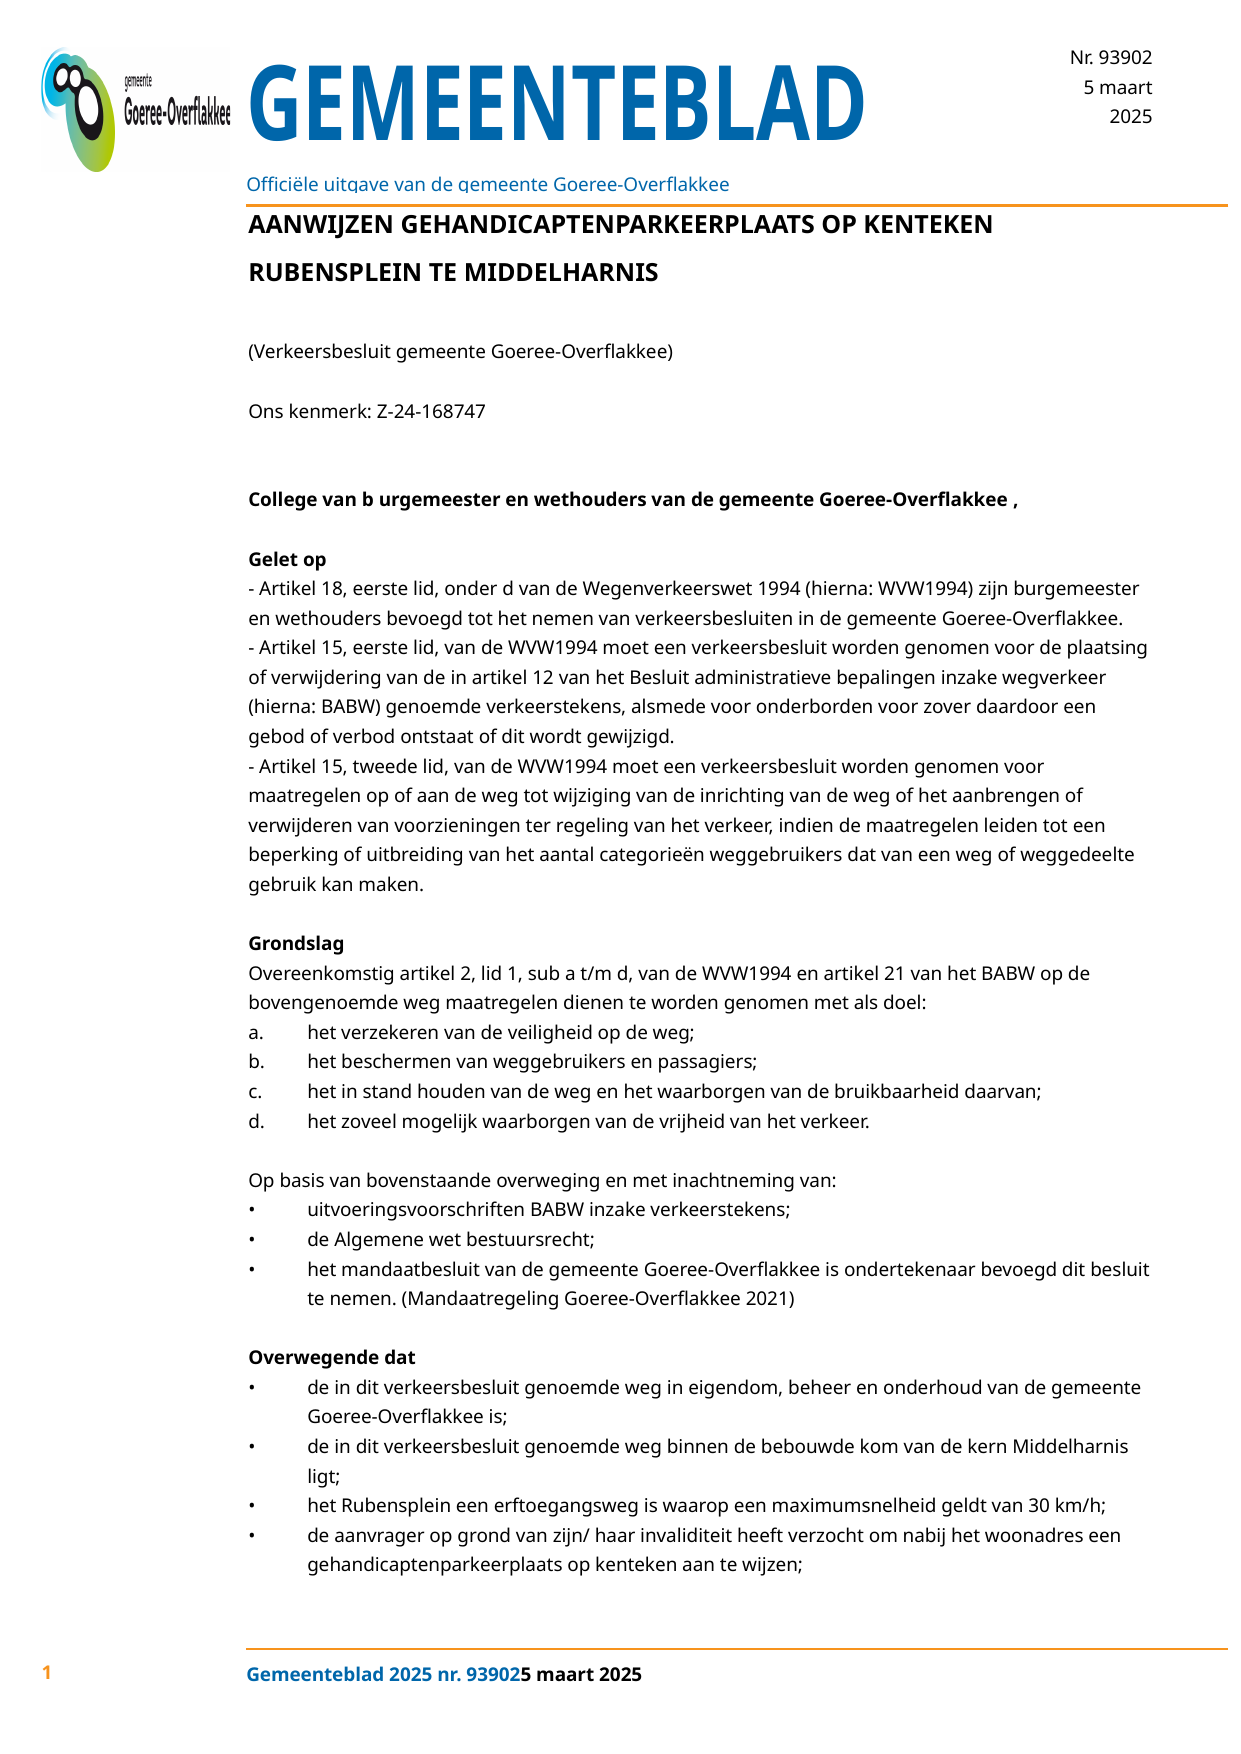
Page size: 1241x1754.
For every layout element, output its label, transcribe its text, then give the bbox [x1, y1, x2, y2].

list het mandaatbesluit van de gemeente Goeree-Overflakkee is ondertekenaar bevoegd dit besluit te nemen. (Mandaatregeling Goeree-Overflakkee 2021) [248, 1256, 1152, 1311]
text AANWIJZEN GEHANDICAPTENPARKEERPLAATS OP KENTEKEN RUBENSPLEIN TE MIDDELHARNIS [248, 207, 1152, 288]
text - Artikel 15, tweede lid, van de WVW1994 moet een verkeersbesluit worden genomen voor maatregelen op of aan de weg tot wijziging van de inrichting van de weg of het aanbrengen of verwijderen van voorzieningen ter regeling van het verkeer, indien de maatregelen leiden tot een beperking of uitbreiding van het aantal categorieën weggebruikers dat van een weg of weggedeelte gebruik kan maken. [248, 753, 1152, 897]
text Op basis van bovenstaande overweging en met inachtneming van: [248, 1167, 1152, 1193]
text Grondslag [248, 930, 1152, 956]
text Overeenkomstig artikel 2, lid 1, sub a t/m d, van de WVW1994 en artikel 21 van het BABW op de bovengenoemde weg maatregelen dienen te worden genomen met als doel: [248, 960, 1152, 1015]
text Gelet op [248, 546, 1152, 571]
text - Artikel 15, eerste lid, van de WVW1994 moet een verkeersbesluit worden genomen voor de plaatsing of verwijdering van de in artikel 12 van het Besluit administratieve bepalingen inzake wegverkeer (hierna: BABW) genoemde verkeerstekens, alsmede voor onderborden voor zover daardoor een gebod of verbod ontstaat of dit wordt gewijzigd. [248, 634, 1152, 749]
list het in stand houden van de weg en het waarborgen van de bruikbaarheid daarvan; [248, 1078, 1152, 1104]
text College van b urgemeester en wethouders van de gemeente Goeree-Overflakkee , [248, 487, 1152, 512]
list de in dit verkeersbesluit genoemde weg in eigendom, beheer en onderhoud van de gemeente Goeree-Overflakkee is; [248, 1374, 1152, 1429]
list de Algemene wet bestuursrecht; [248, 1226, 1152, 1252]
list uitvoeringsvoorschriften BABW inzake verkeerstekens; [248, 1197, 1152, 1222]
list het verzekeren van de veiligheid op de weg; [248, 1019, 1152, 1045]
list de aanvrager op grond van zijn/ haar invaliditeit heeft verzocht om nabij het woonadres een gehandicaptenparkeerplaats op kenteken aan te wijzen; [248, 1522, 1152, 1577]
list de in dit verkeersbesluit genoemde weg binnen de bebouwde kom van de kern Middelharnis ligt; [248, 1433, 1152, 1488]
list het beschermen van weggebruikers en passagiers; [248, 1049, 1152, 1074]
list het Rubensplein een erftoegangsweg is waarop een maximumsnelheid geldt van 30 km/h; [248, 1492, 1152, 1518]
list het zoveel mogelijk waarborgen van de vrijheid van het verkeer. [248, 1108, 1152, 1133]
text (Verkeersbesluit gemeente Goeree-Overflakkee) [248, 339, 1152, 364]
text Overwegende dat [248, 1344, 1152, 1370]
picture [41, 47, 231, 172]
text - Artikel 18, eerste lid, onder d van de Wegenverkeerswet 1994 (hierna: WVW1994) zijn burgemeester en wethouders bevoegd tot het nemen van verkeersbesluiten in de gemeente Goeree-Overflakkee. [248, 575, 1152, 631]
text Ons kenmerk: Z-24-168747 [248, 398, 1152, 423]
